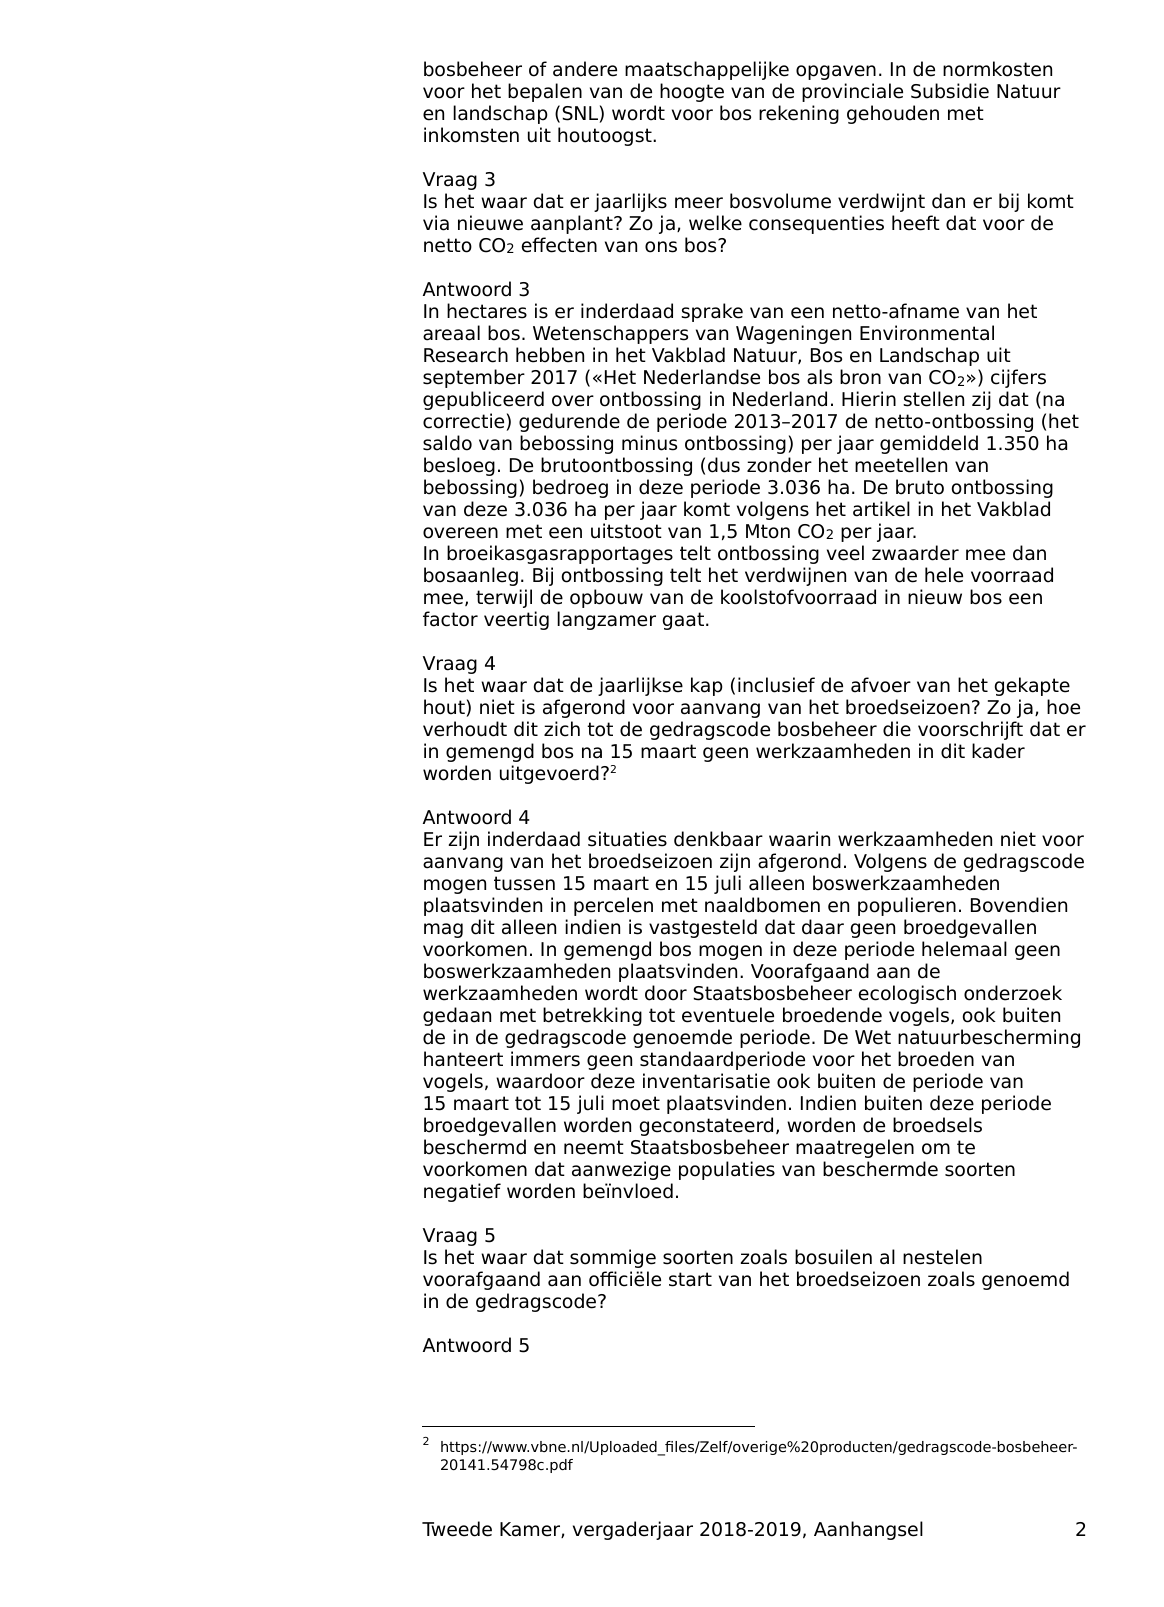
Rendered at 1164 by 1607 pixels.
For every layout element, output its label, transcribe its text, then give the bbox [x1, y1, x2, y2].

text Antwoord 5 [422, 1335, 1087, 1357]
text https://www.vbne.nl/Uploaded_files/Zelf/overige%20producten/gedragscode-bosbeheer-20141.54798c.pdf [422, 1435, 1087, 1474]
text Antwoord 3 [422, 279, 1087, 301]
text Is het waar dat de jaarlijkse kap (inclusief de afvoer van het gekapte hout) niet is afgerond voor aanvang van het broedseizoen? Zo ja, hoe verhoudt dit zich tot de gedragscode bosbeheer die voorschrijft dat er in gemengd bos na 15 maart geen werkzaamheden in dit kader worden uitgevoerd? [422, 675, 1087, 785]
text Er zijn inderdaad situaties denkbaar waarin werkzaamheden niet voor aanvang van het broedseizoen zijn afgerond. Volgens de gedragscode mogen tussen 15 maart en 15 juli alleen boswerkzaamheden plaatsvinden in percelen met naaldbomen en populieren. Bovendien mag dit alleen indien is vastgesteld dat daar geen broedgevallen voorkomen. In gemengd bos mogen in deze periode helemaal geen boswerkzaamheden plaatsvinden. Voorafgaand aan de werkzaamheden wordt door Staatsbosbeheer ecologisch onderzoek gedaan met betrekking tot eventuele broedende vogels, ook buiten de in de gedragscode genoemde periode. De Wet natuurbescherming hanteert immers geen standaardperiode voor het broeden van vogels, waardoor deze inventarisatie ook buiten de periode van 15 maart tot 15 juli moet plaatsvinden. Indien buiten deze periode broedgevallen worden geconstateerd, worden de broedsels beschermd en neemt Staatsbosbeheer maatregelen om te voorkomen dat aanwezige populaties van beschermde soorten negatief worden beïnvloed. [422, 829, 1087, 1203]
text In broeikasgasrapportages telt ontbossing veel zwaarder mee dan bosaanleg. Bij ontbossing telt het verdwijnen van de hele voorraad mee, terwijl de opbouw van de koolstofvoorraad in nieuw bos een factor veertig langzamer gaat. [422, 543, 1087, 631]
text bosbeheer of andere maatschappelijke opgaven. In de normkosten voor het bepalen van de hoogte van de provinciale Subsidie Natuur en landschap (SNL) wordt voor bos rekening gehouden met inkomsten uit houtoogst. [422, 59, 1087, 147]
text In hectares is er inderdaad sprake van een netto-afname van het areaal bos. Wetenschappers van Wageningen Environmental Research hebben in het Vakblad Natuur, Bos en Landschap uit september 2017 («Het Nederlandse bos als bron van CO2») cijfers gepubliceerd over ontbossing in Nederland. Hierin stellen zij dat (na correctie) gedurende de periode 2013–2017 de netto-ontbossing (het saldo van bebossing minus ontbossing) per jaar gemiddeld 1.350 ha besloeg. De brutoontbossing (dus zonder het meetellen van bebossing) bedroeg in deze periode 3.036 ha. De bruto ontbossing van deze 3.036 ha per jaar komt volgens het artikel in het Vakblad overeen met een uitstoot van 1,5 Mton CO2 per jaar. [422, 301, 1087, 543]
text Vraag 4 [422, 653, 1087, 675]
text Vraag 5 [422, 1225, 1087, 1247]
text Vraag 3 [422, 169, 1087, 191]
text Antwoord 4 [422, 807, 1087, 829]
text Is het waar dat er jaarlijks meer bosvolume verdwijnt dan er bij komt via nieuwe aanplant? Zo ja, welke consequenties heeft dat voor de netto CO2 effecten van ons bos? [422, 191, 1087, 257]
text Is het waar dat sommige soorten zoals bosuilen al nestelen voorafgaand aan officiële start van het broedseizoen zoals genoemd in de gedragscode? [422, 1247, 1087, 1313]
